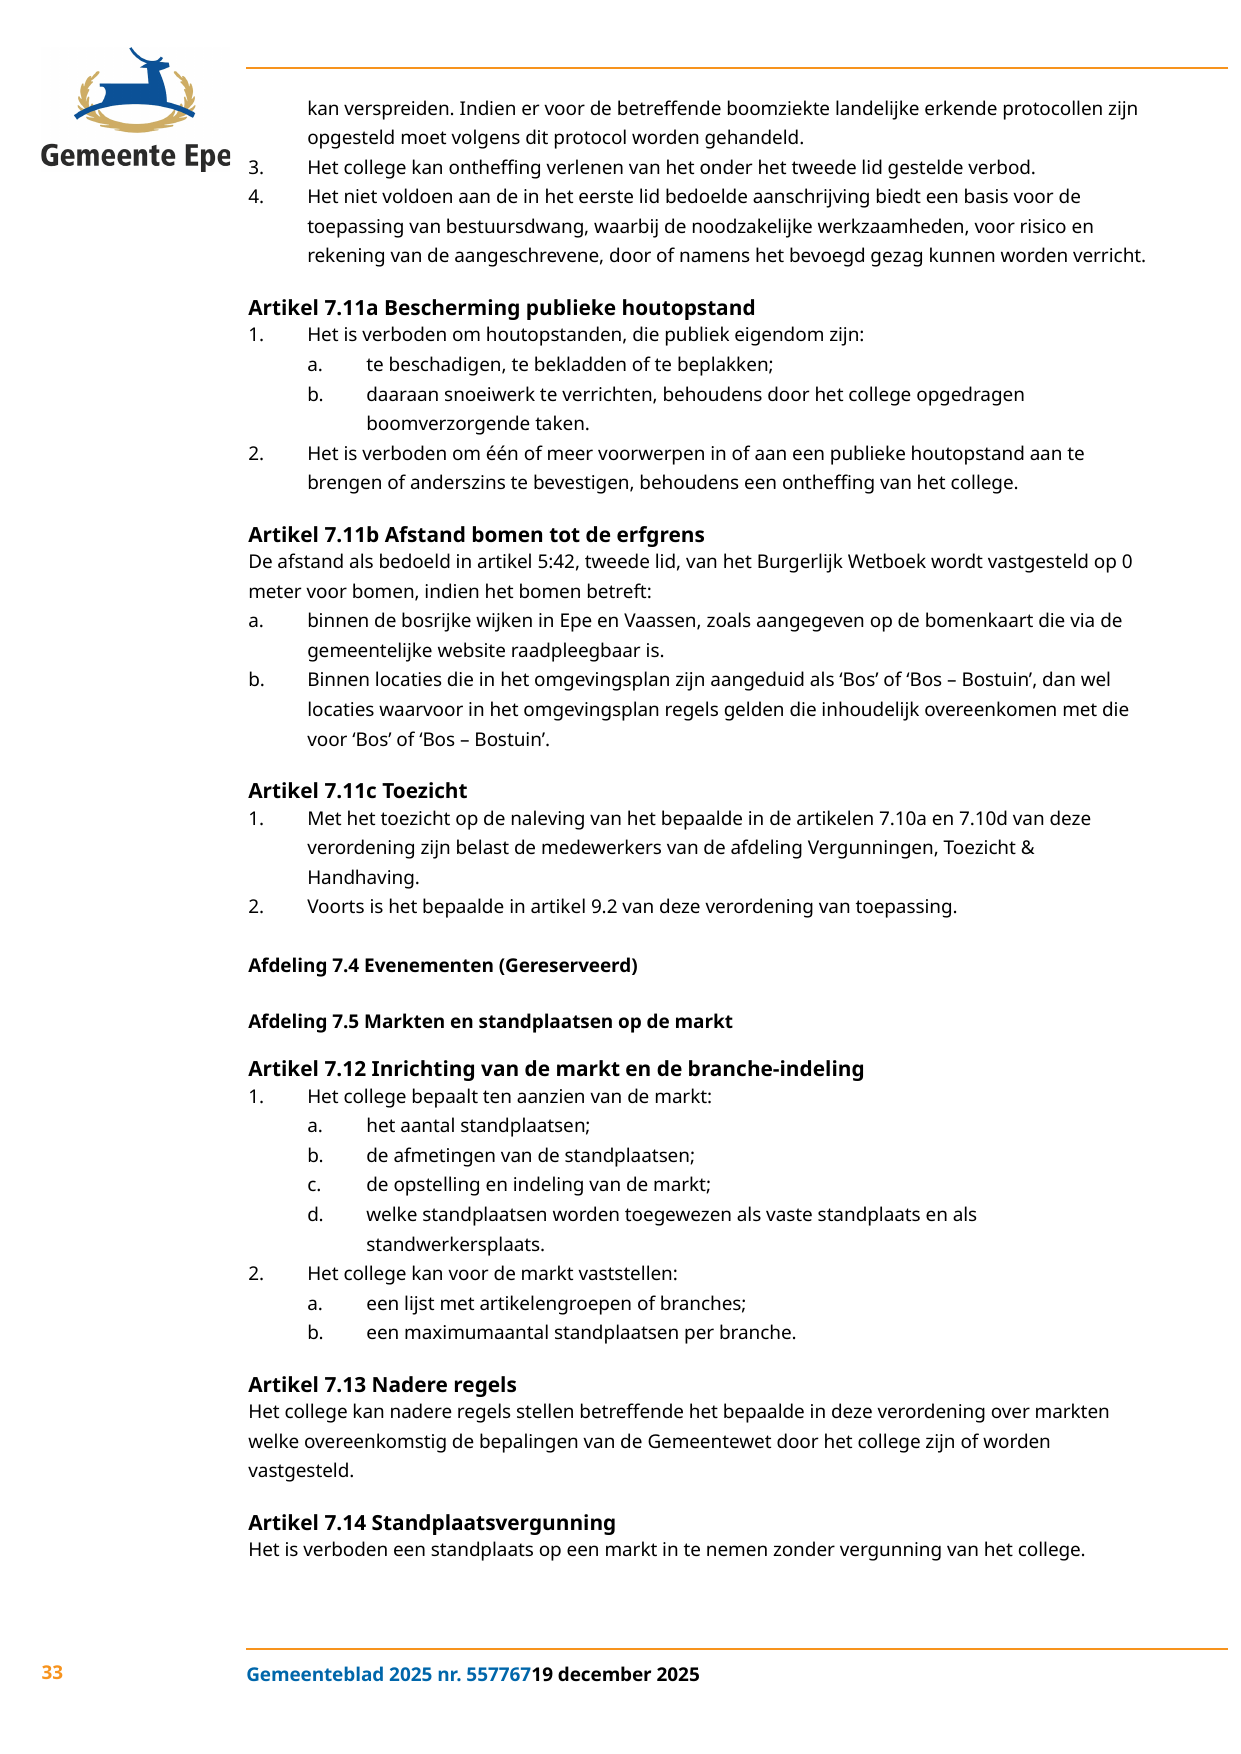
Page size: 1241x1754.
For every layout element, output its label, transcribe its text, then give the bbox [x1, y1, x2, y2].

list Met het toezicht op de naleving van het bepaalde in de artikelen 7.10a en 7.10d van deze verordening zijn belast de medewerkers van de afdeling Vergunningen, Toezicht & Handhaving. [248, 805, 1152, 889]
list de afmetingen van de standplaatsen; [307, 1142, 1152, 1168]
text Artikel 7.12 Inrichting van de markt en de branche-indeling [248, 1054, 1152, 1083]
list Binnen locaties die in het omgevingsplan zijn aangeduid als ‘Bos’ of ‘Bos – Bostuin’, dan wel locaties waarvoor in het omgevingsplan regels gelden die inhoudelijk overeenkomen met die voor ‘Bos’ of ‘Bos – Bostuin’. [248, 667, 1152, 752]
text Het college kan nadere regels stellen betreffende het bepaalde in deze verordening over markten welke overeenkomstig de bepalingen van de Gemeentewet door het college zijn of worden vastgesteld. [248, 1398, 1152, 1483]
list binnen de bosrijke wijken in Epe en Vaassen, zoals aangegeven op de bomenkaart die via de gemeentelijke website raadpleegbaar is. [248, 607, 1152, 663]
text Artikel 7.13 Nadere regels [248, 1370, 1152, 1398]
text De afstand als bedoeld in artikel 5:42, tweede lid, van het Burgerlijk Wetboek wordt vastgesteld op 0 meter voor bomen, indien het bomen betreft: [248, 548, 1152, 604]
text Afdeling 7.4 Evenementen (Gereserveerd) [248, 953, 1152, 978]
text Artikel 7.11a Bescherming publieke houtopstand [248, 293, 1152, 322]
list Het is verboden om één of meer voorwerpen in of aan een publieke houtopstand aan te brengen of anderszins te bevestigen, behoudens een ontheffing van het college. [248, 440, 1152, 495]
text Artikel 7.11b Afstand bomen tot de erfgrens [248, 520, 1152, 548]
list Het is verboden om houtopstanden, die publiek eigendom zijn: [248, 322, 1152, 347]
list kan verspreiden. Indien er voor de betreffende boomziekte landelijke erkende protocollen zijn opgesteld moet volgens dit protocol worden gehandeld. [248, 95, 1152, 150]
list het aantal standplaatsen; [307, 1112, 1152, 1138]
list Het college kan ontheffing verlenen van het onder het tweede lid gestelde verbod. [248, 154, 1152, 180]
text Artikel 7.11c Toezicht [248, 776, 1152, 805]
list een lijst met artikelengroepen of branches; [307, 1290, 1152, 1316]
list de opstelling en indeling van de markt; [307, 1172, 1152, 1197]
list daaraan snoeiwerk te verrichten, behoudens door het college opgedragen boomverzorgende taken. [307, 381, 1152, 436]
list welke standplaatsen worden toegewezen als vaste standplaats en als standwerkersplaats. [307, 1201, 1152, 1257]
list te beschadigen, te bekladden of te beplakken; [307, 351, 1152, 377]
list Het niet voldoen aan de in het eerste lid bedoelde aanschrijving biedt een basis voor de toepassing van bestuursdwang, waarbij de noodzakelijke werkzaamheden, voor risico en rekening van de aangeschrevene, door of namens het bevoegd gezag kunnen worden verricht. [248, 183, 1152, 268]
text Het is verboden een standplaats op een markt in te nemen zonder vergunning van het college. [248, 1536, 1152, 1562]
list Het college bepaalt ten aanzien van de markt: [248, 1083, 1152, 1109]
list Voorts is het bepaalde in artikel 9.2 van deze verordening van toepassing. [248, 893, 1152, 919]
text Afdeling 7.5 Markten en standplaatsen op de markt [248, 1008, 1152, 1034]
list Het college kan voor de markt vaststellen: [248, 1260, 1152, 1286]
text Artikel 7.14 Standplaatsvergunning [248, 1508, 1152, 1536]
picture [41, 47, 231, 172]
list een maximumaantal standplaatsen per branche. [307, 1319, 1152, 1345]
